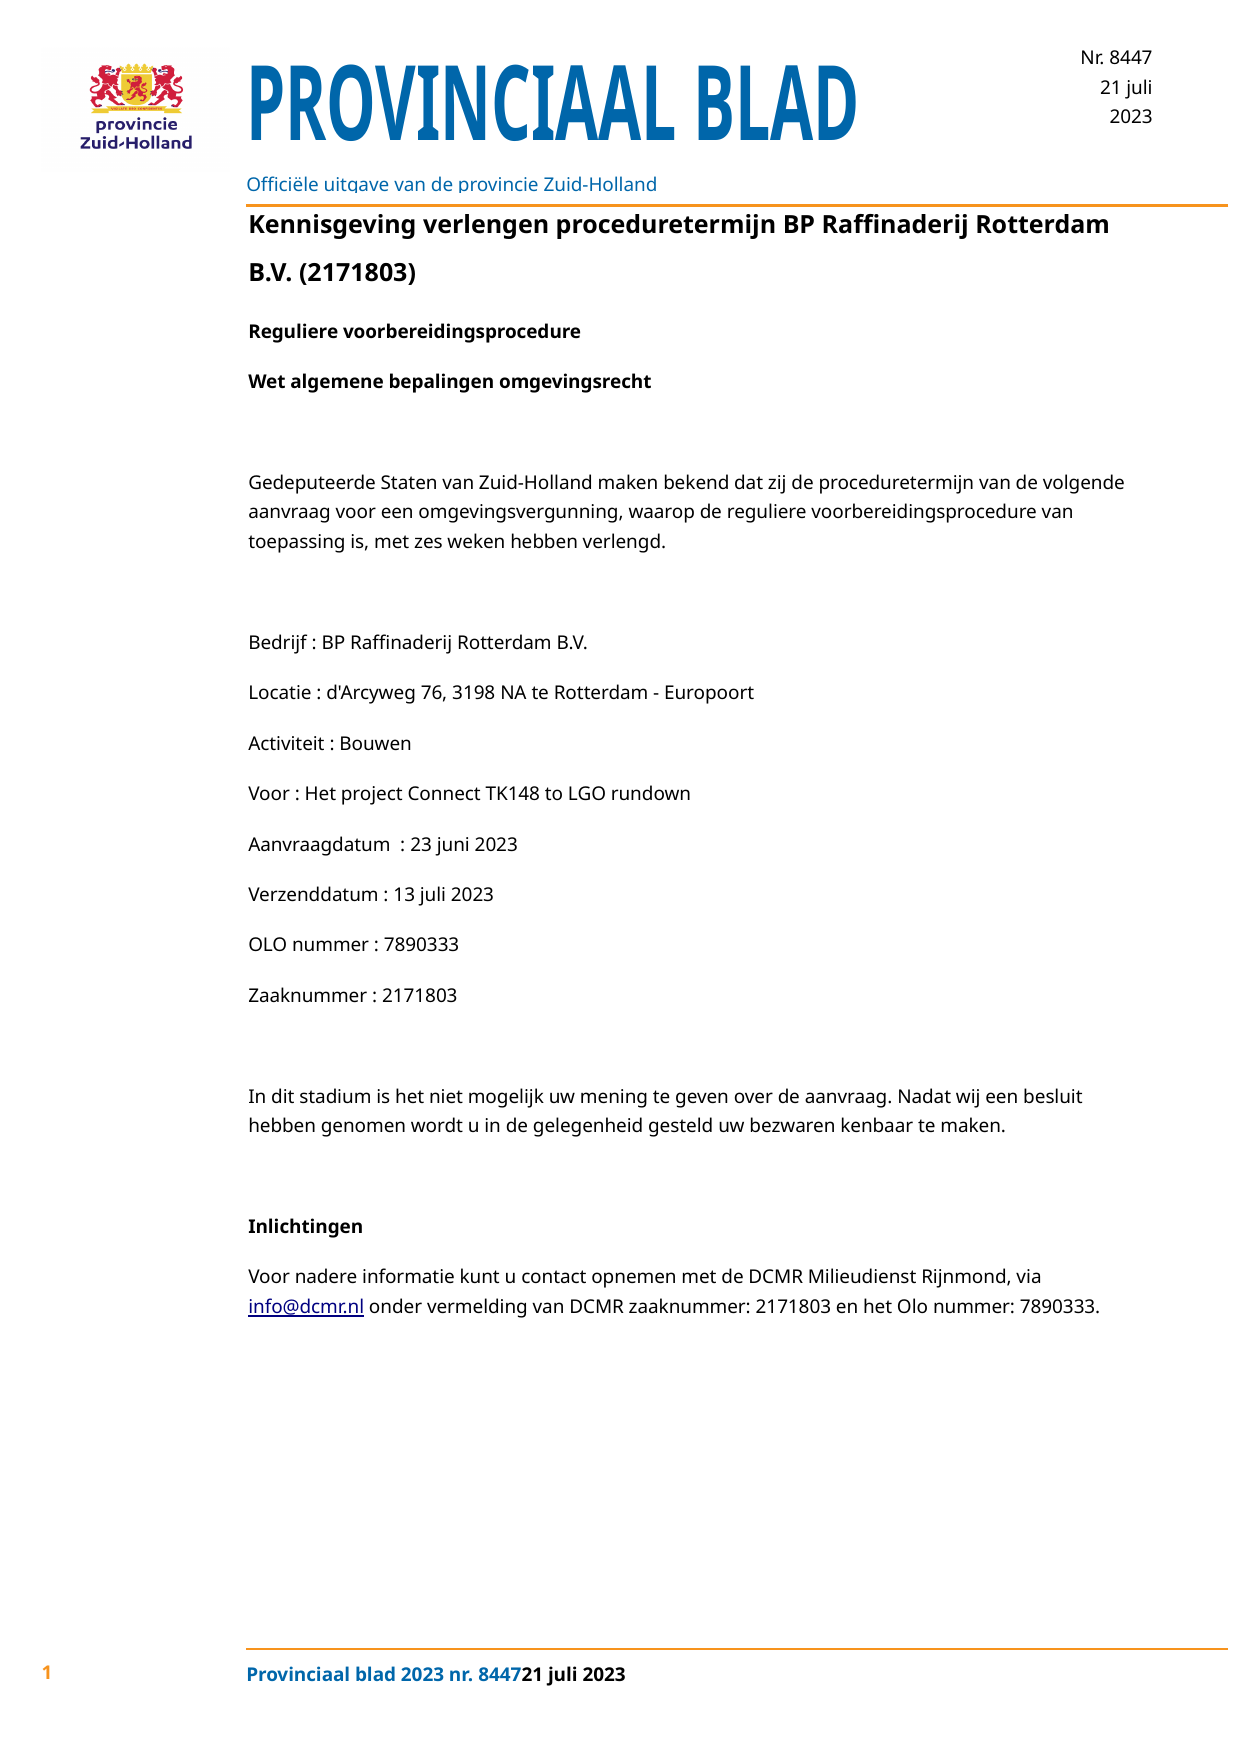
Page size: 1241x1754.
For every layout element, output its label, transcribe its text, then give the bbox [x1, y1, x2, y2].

text Bedrijf : BP Raffinaderij Rotterdam B.V. [248, 629, 1152, 655]
text Zaaknummer : 2171803 [248, 982, 1152, 1008]
text Kennisgeving verlengen proceduretermijn BP Raffinaderij Rotterdam B.V. (2171803) [248, 207, 1152, 288]
text Activiteit : Bouwen [248, 730, 1152, 756]
text Verzenddatum : 13 juli 2023 [248, 881, 1152, 907]
text Gedeputeerde Staten van Zuid-Holland maken bekend dat zij de proceduretermijn van de volgende aanvraag voor een omgevingsvergunning, waarop de reguliere voorbereidingsprocedure van toepassing is, met zes weken hebben verlengd. [248, 469, 1152, 554]
text Voor : Het project Connect TK148 to LGO rundown [248, 780, 1152, 806]
text Inlichtingen [248, 1213, 1152, 1239]
text Aanvraagdatum : 23 juni 2023 [248, 831, 1152, 857]
text Locatie : d'Arcyweg 76, 3198 NA te Rotterdam - Europoort [248, 679, 1152, 705]
picture [41, 47, 231, 172]
text Voor nadere informatie kunt u contact opnemen met de DCMR Milieudienst Rijnmond, via info@dcmr.nl onder vermelding van DCMR zaaknummer: 2171803 en het Olo nummer: 7890333. [248, 1264, 1152, 1319]
text OLO nummer : 7890333 [248, 932, 1152, 957]
text Reguliere voorbereidingsprocedure [248, 318, 1152, 344]
text Wet algemene bepalingen omgevingsrecht [248, 368, 1152, 394]
text In dit stadium is het niet mogelijk uw mening te geven over de aanvraag. Nadat wij een besluit hebben genomen wordt u in de gelegenheid gesteld uw bezwaren kenbaar te maken. [248, 1083, 1152, 1138]
